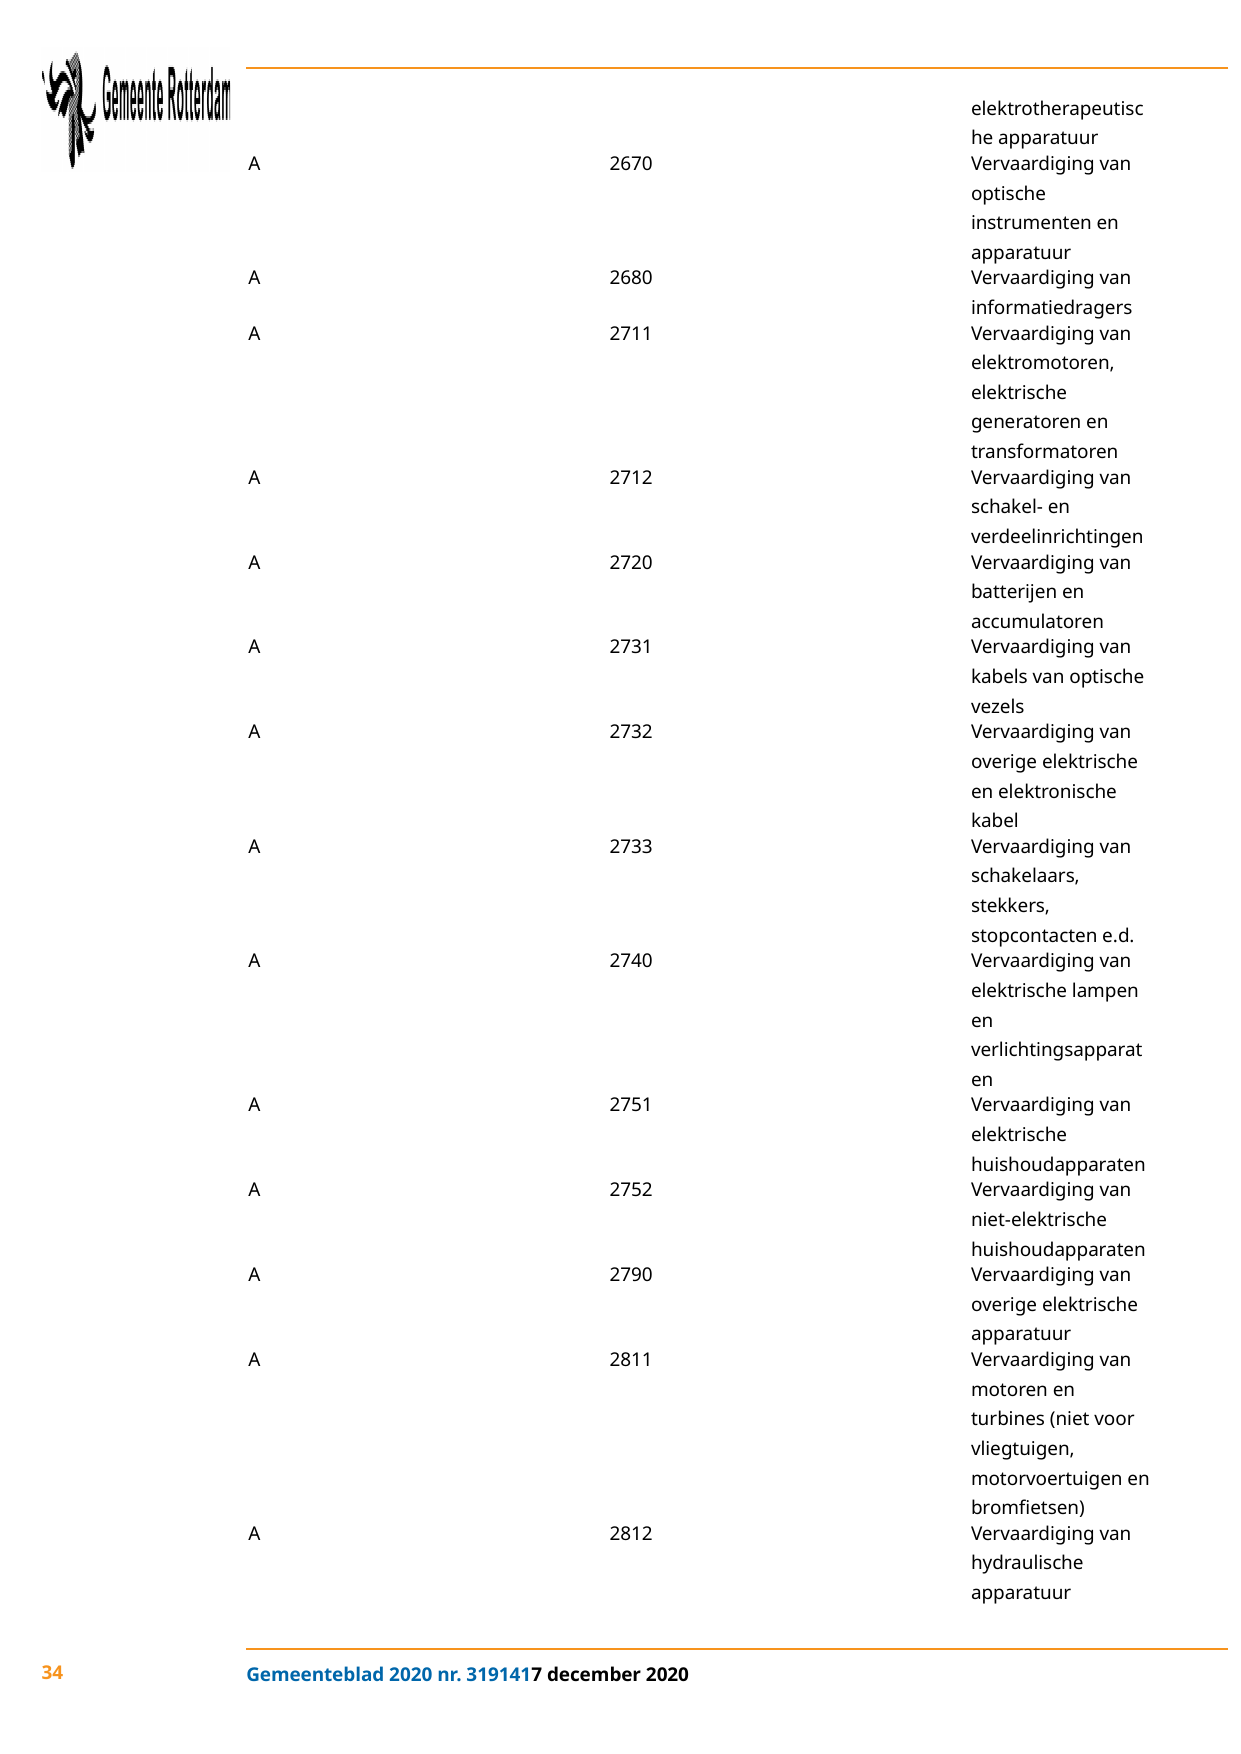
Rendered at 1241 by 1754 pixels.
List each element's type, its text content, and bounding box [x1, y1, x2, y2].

table_cell Vervaardiging van kabels van optische vezels [971, 634, 1152, 719]
table_cell Vervaardiging van overige elektrische apparatuur [971, 1261, 1152, 1346]
table_cell Vervaardiging van niet-elektrische huishoudapparaten [971, 1177, 1152, 1261]
table_cell Vervaardiging van schakelaars, stekkers, stopcontacten e.d. [971, 833, 1152, 948]
table_cell 2790 [609, 1261, 971, 1346]
table_cell 2752 [609, 1177, 971, 1261]
table_cell Vervaardiging van motoren en turbines (niet voor vliegtuigen, motorvoertuigen en bromfietsen) [971, 1346, 1152, 1520]
table_cell A [248, 1177, 609, 1261]
table_cell 2812 [609, 1520, 971, 1605]
table_cell 2670 [609, 150, 971, 264]
table_cell 2712 [609, 464, 971, 549]
table_cell 2733 [609, 833, 971, 948]
table_cell A [248, 464, 609, 549]
table_cell Vervaardiging van elektrische lampen en verlichtingsapparaten [971, 948, 1152, 1092]
table_cell A [248, 150, 609, 264]
table_cell 2731 [609, 634, 971, 719]
table_cell A [248, 719, 609, 833]
table_cell A [248, 1520, 609, 1605]
picture [41, 47, 231, 172]
table_cell A [248, 1261, 609, 1346]
table_cell [248, 95, 609, 150]
table_cell A [248, 1092, 609, 1177]
table_cell A [248, 1346, 609, 1520]
table_cell Vervaardiging van overige elektrische en elektronische kabel [971, 719, 1152, 833]
table_cell Vervaardiging van schakel- en verdeelinrichtingen [971, 464, 1152, 549]
table_cell 2711 [609, 320, 971, 464]
table_cell [609, 95, 971, 150]
table_cell A [248, 320, 609, 464]
table_cell A [248, 549, 609, 634]
table_cell 2720 [609, 549, 971, 634]
table_cell 2740 [609, 948, 971, 1092]
table_cell elektrotherapeutische apparatuur [971, 95, 1152, 150]
table_cell Vervaardiging van batterijen en accumulatoren [971, 549, 1152, 634]
table_cell Vervaardiging van informatiedragers [971, 265, 1152, 320]
table_cell Vervaardiging van hydraulische apparatuur [971, 1520, 1152, 1605]
table_cell Vervaardiging van optische instrumenten en apparatuur [971, 150, 1152, 264]
table_cell 2751 [609, 1092, 971, 1177]
table_cell Vervaardiging van elektromotoren, elektrische generatoren en transformatoren [971, 320, 1152, 464]
table_cell Vervaardiging van elektrische huishoudapparaten [971, 1092, 1152, 1177]
table_cell A [248, 948, 609, 1092]
table_cell A [248, 634, 609, 719]
table_cell 2680 [609, 265, 971, 320]
table_cell 2811 [609, 1346, 971, 1520]
table_cell 2732 [609, 719, 971, 833]
table_cell A [248, 265, 609, 320]
table_cell A [248, 833, 609, 948]
